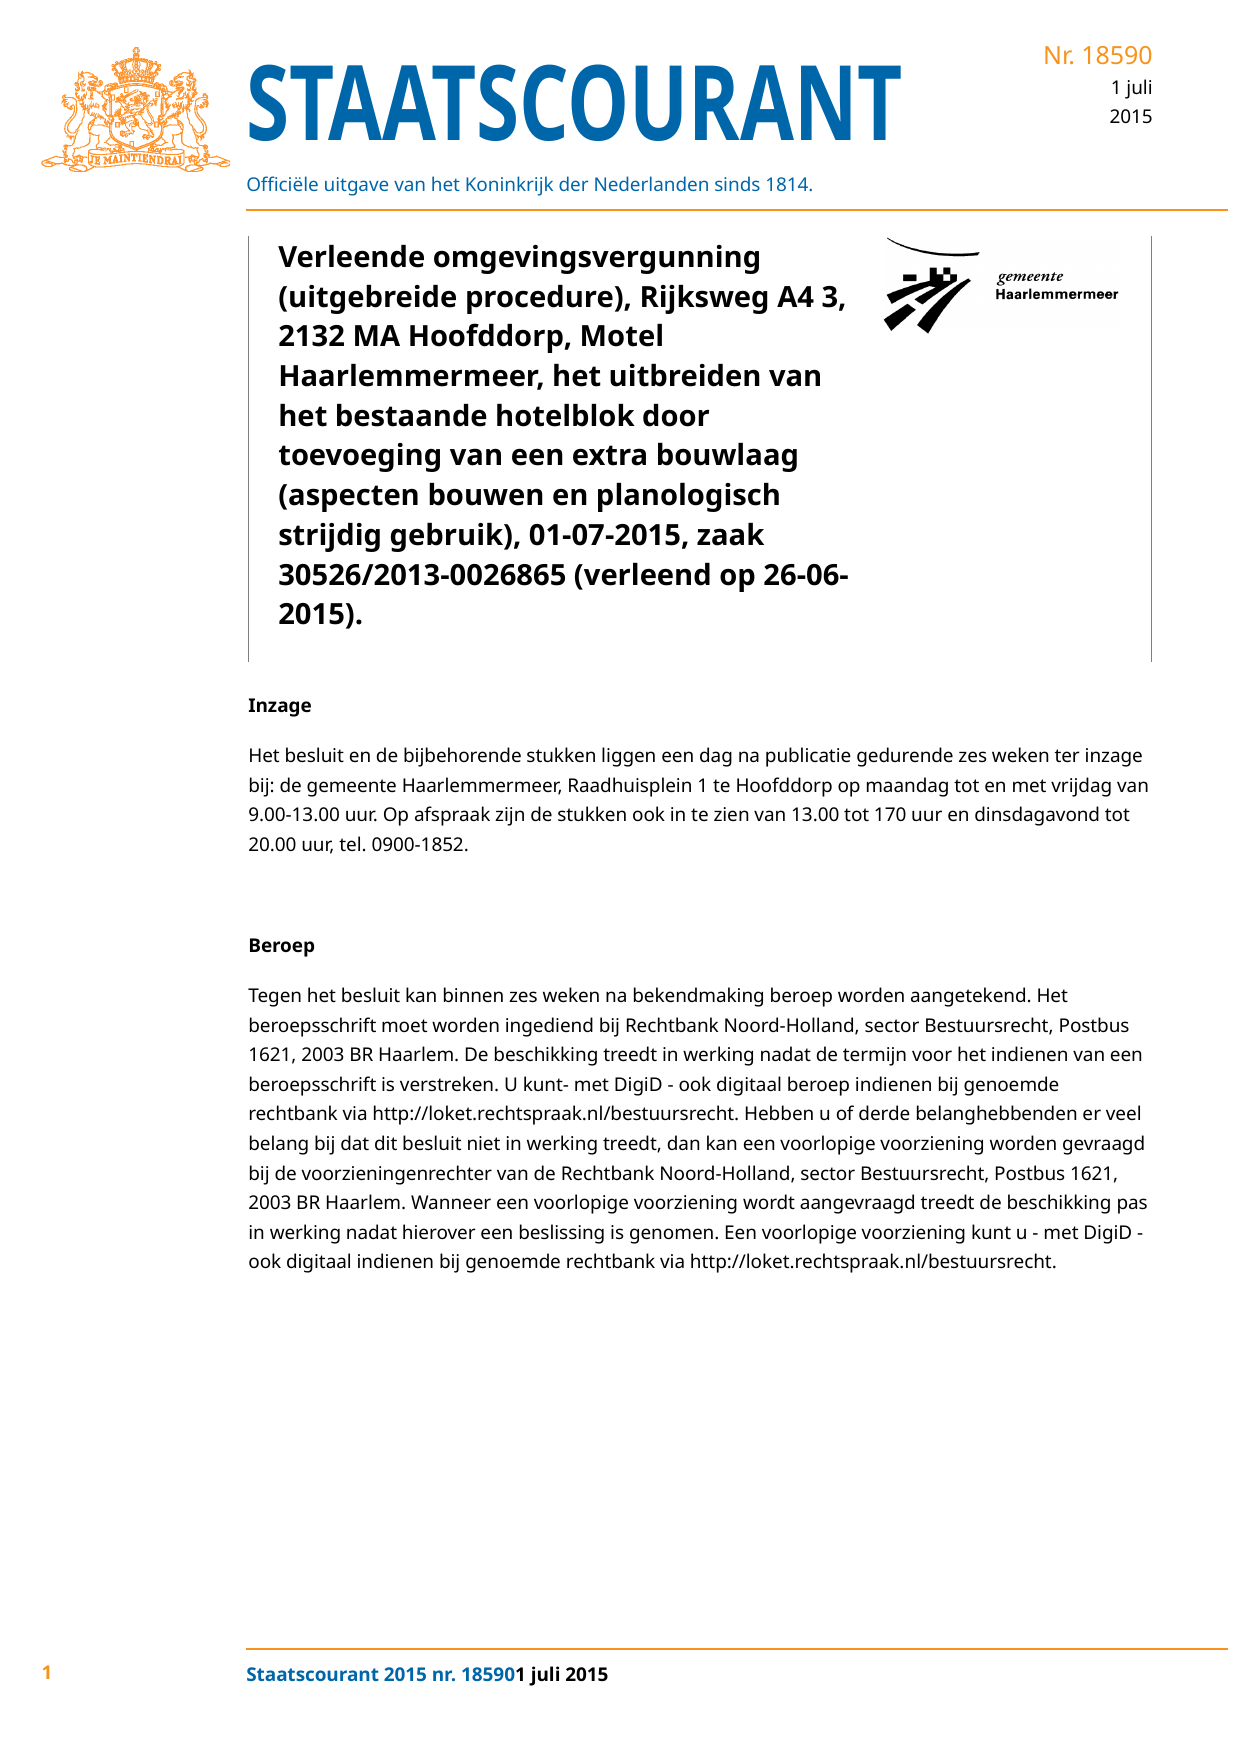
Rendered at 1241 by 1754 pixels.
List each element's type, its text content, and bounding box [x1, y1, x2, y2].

picture [41, 47, 231, 172]
text Beroep [248, 932, 1152, 957]
table_header [850, 236, 1151, 662]
picture [882, 236, 1119, 334]
text Tegen het besluit kan binnen zes weken na bekendmaking beroep worden aangetekend. Het beroepsschrift moet worden ingediend bij Rechtbank Noord-Holland, sector Bestuursrecht, Postbus 1621, 2003 BR Haarlem. De beschikking treedt in werking nadat de termijn voor het indienen van een beroepsschrift is verstreken. U kunt- met DigiD - ook digitaal beroep indienen bij genoemde rechtbank via http://loket.rechtspraak.nl/bestuursrecht. Hebben u of derde belanghebbenden er veel belang bij dat dit besluit niet in werking treedt, dan kan een voorlopige voorziening worden gevraagd bij de voorzieningenrechter van de Rechtbank Noord-Holland, sector Bestuursrecht, Postbus 1621, 2003 BR Haarlem. Wanneer een voorlopige voorziening wordt aangevraagd treedt de beschikking pas in werking nadat hierover een beslissing is genomen. Een voorlopige voorziening kunt u - met DigiD - ook digitaal indienen bij genoemde rechtbank via http://loket.rechtspraak.nl/bestuursrecht. [248, 982, 1152, 1274]
table_header Verleende omgevingsvergunning (uitgebreide procedure), Rijksweg A4 3, 2132 MA Hoofddorp, Motel Haarlemmermeer, het uitbreiden van het bestaande hotelblok door toevoeging van een extra bouwlaag (aspecten bouwen en planologisch strijdig gebruik), 01-07-2015, zaak 30526/2013-0026865 (verleend op 26-06-2015). [249, 236, 850, 662]
text Het besluit en de bijbehorende stukken liggen een dag na publicatie gedurende zes weken ter inzage bij: de gemeente Haarlemmermeer, Raadhuisplein 1 te Hoofddorp op maandag tot en met vrijdag van 9.00-13.00 uur. Op afspraak zijn de stukken ook in te zien van 13.00 tot 170 uur en dinsdagavond tot 20.00 uur, tel. 0900-1852. [248, 742, 1152, 857]
text Inzage [248, 692, 1152, 717]
